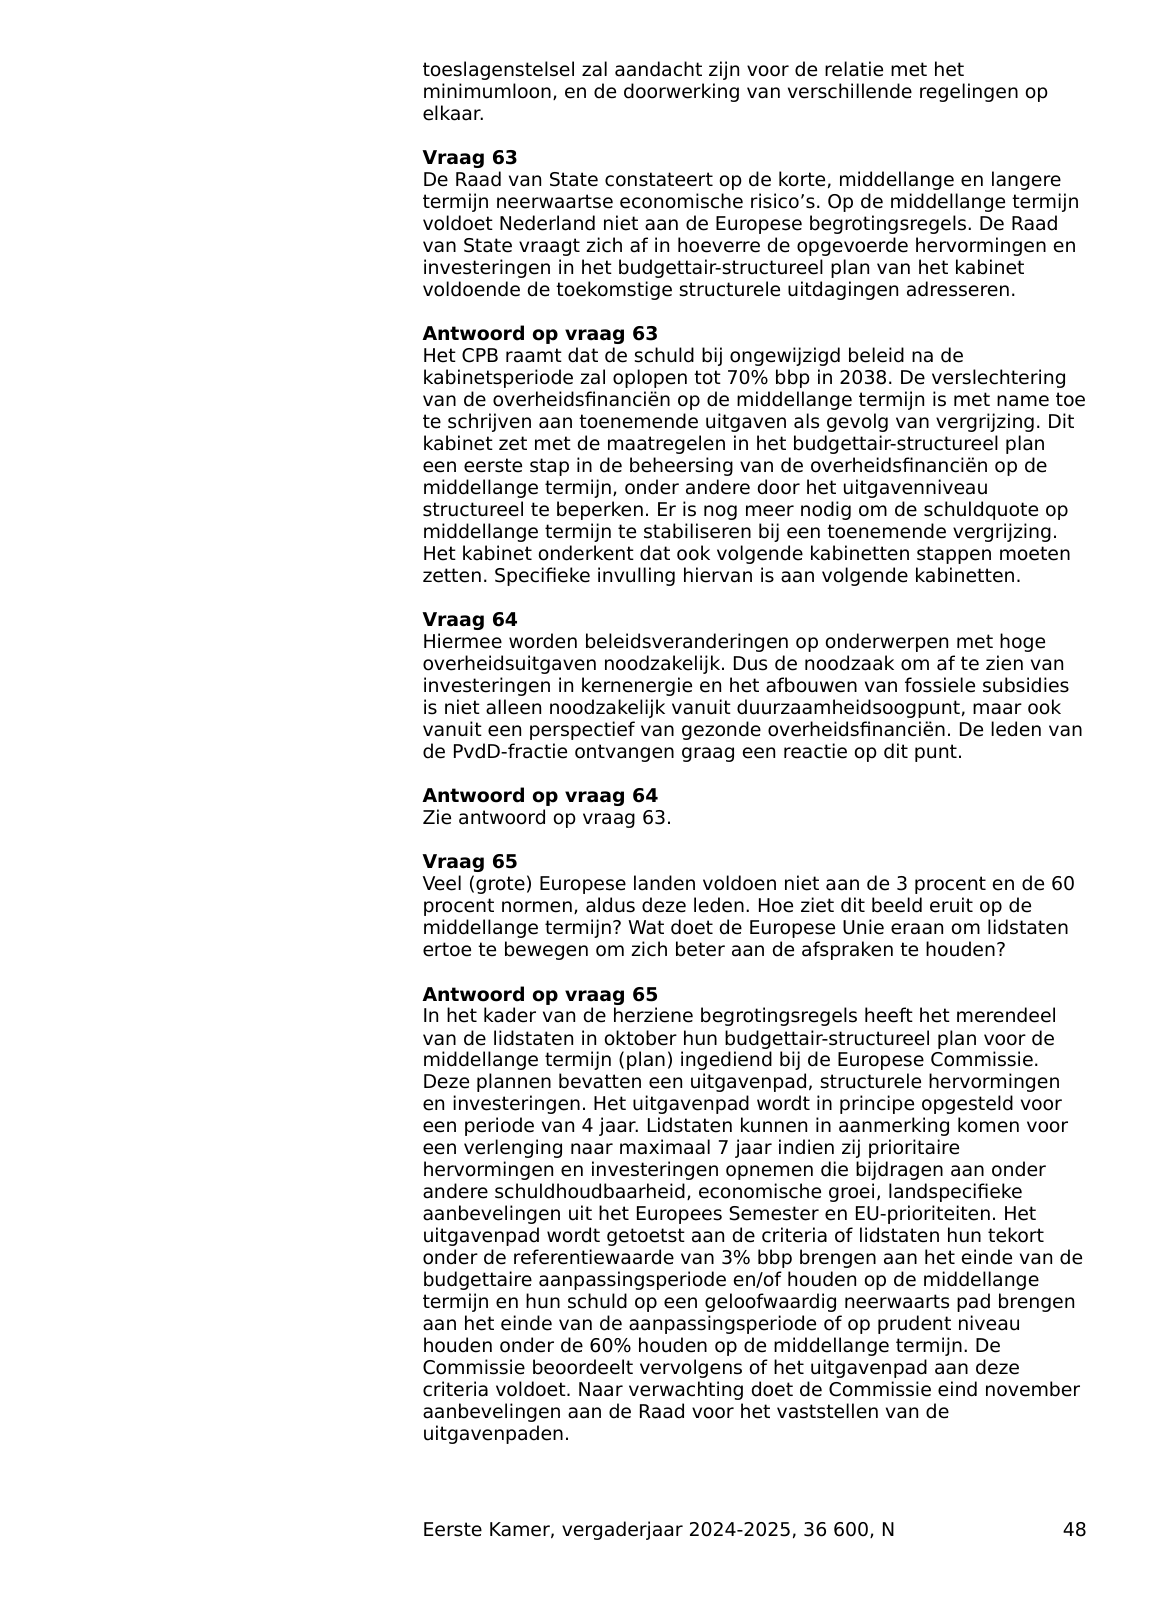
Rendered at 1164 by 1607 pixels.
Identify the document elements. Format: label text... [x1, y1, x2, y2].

text Zie antwoord op vraag 63. [422, 807, 1087, 829]
text In het kader van de herziene begrotingsregels heeft het merendeel van de lidstaten in oktober hun budgettair-structureel plan voor de middellange termijn (plan) ingediend bij de Europese Commissie. Deze plannen bevatten een uitgavenpad, structurele hervormingen en investeringen. Het uitgavenpad wordt in principe opgesteld voor een periode van 4 jaar. Lidstaten kunnen in aanmerking komen voor een verlenging naar maximaal 7 jaar indien zij prioritaire hervormingen en investeringen opnemen die bijdragen aan onder andere schuldhoudbaarheid, economische groei, landspecifieke aanbevelingen uit het Europees Semester en EU-prioriteiten. Het uitgavenpad wordt getoetst aan de criteria of lidstaten hun tekort onder de referentiewaarde van 3% bbp brengen aan het einde van de budgettaire aanpassingsperiode en/of houden op de middellange termijn en hun schuld op een geloofwaardig neerwaarts pad brengen aan het einde van de aanpassingsperiode of op prudent niveau houden onder de 60% houden op de middellange termijn. De Commissie beoordeelt vervolgens of het uitgavenpad aan deze criteria voldoet. Naar verwachting doet de Commissie eind november aanbevelingen aan de Raad voor het vaststellen van de uitgavenpaden. [422, 1005, 1087, 1445]
text Het CPB raamt dat de schuld bij ongewijzigd beleid na de kabinetsperiode zal oplopen tot 70% bbp in 2038. De verslechtering van de overheidsfinanciën op de middellange termijn is met name toe te schrijven aan toenemende uitgaven als gevolg van vergrijzing. Dit kabinet zet met de maatregelen in het budgettair-structureel plan een eerste stap in de beheersing van de overheidsfinanciën op de middellange termijn, onder andere door het uitgavenniveau structureel te beperken. Er is nog meer nodig om de schuldquote op middellange termijn te stabiliseren bij een toenemende vergrijzing. Het kabinet onderkent dat ook volgende kabinetten stappen moeten zetten. Specifieke invulling hiervan is aan volgende kabinetten. [422, 345, 1087, 587]
text Vraag 63 [422, 147, 1087, 169]
text Antwoord op vraag 64 [422, 785, 1087, 807]
text Antwoord op vraag 65 [422, 983, 1087, 1005]
text Veel (grote) Europese landen voldoen niet aan de 3 procent en de 60 procent normen, aldus deze leden. Hoe ziet dit beeld eruit op de middellange termijn? Wat doet de Europese Unie eraan om lidstaten ertoe te bewegen om zich beter aan de afspraken te houden? [422, 873, 1087, 961]
text Vraag 65 [422, 851, 1087, 873]
text Hiermee worden beleidsveranderingen op onderwerpen met hoge overheidsuitgaven noodzakelijk. Dus de noodzaak om af te zien van investeringen in kernenergie en het afbouwen van fossiele subsidies is niet alleen noodzakelijk vanuit duurzaamheidsoogpunt, maar ook vanuit een perspectief van gezonde overheidsfinanciën. De leden van de PvdD-fractie ontvangen graag een reactie op dit punt. [422, 631, 1087, 763]
text Vraag 64 [422, 609, 1087, 631]
text toeslagenstelsel zal aandacht zijn voor de relatie met het minimumloon, en de doorwerking van verschillende regelingen op elkaar. [422, 59, 1087, 125]
text Antwoord op vraag 63 [422, 323, 1087, 345]
text De Raad van State constateert op de korte, middellange en langere termijn neerwaartse economische risico’s. Op de middellange termijn voldoet Nederland niet aan de Europese begrotingsregels. De Raad van State vraagt zich af in hoeverre de opgevoerde hervormingen en investeringen in het budgettair-structureel plan van het kabinet voldoende de toekomstige structurele uitdagingen adresseren. [422, 169, 1087, 301]
